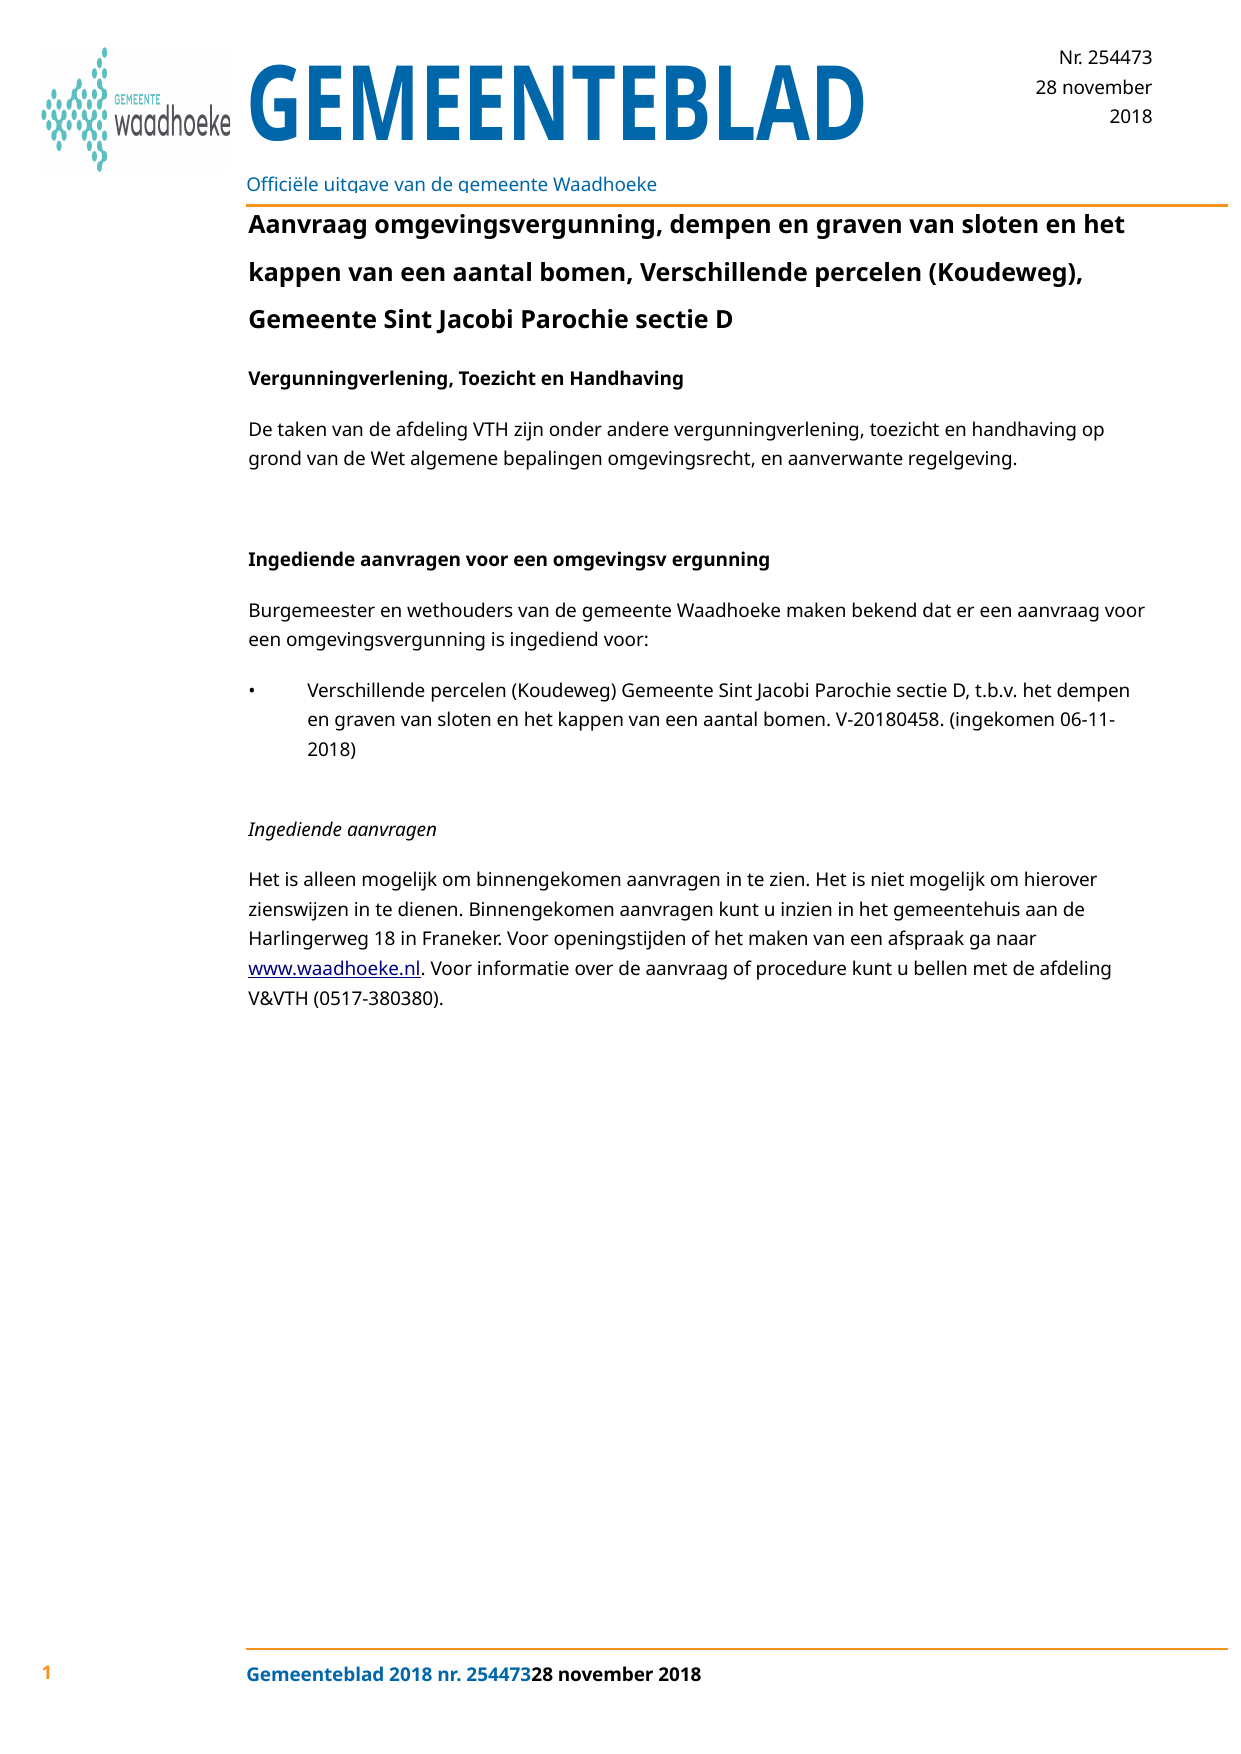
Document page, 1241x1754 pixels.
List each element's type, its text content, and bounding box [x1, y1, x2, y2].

text Ingediende aanvragen [248, 816, 1152, 842]
text Vergunningverlening, Toezicht en Handhaving [248, 366, 1152, 391]
text Het is alleen mogelijk om binnengekomen aanvragen in te zien. Het is niet mogelijk om hierover zienswijzen in te dienen. Binnengekomen aanvragen kunt u inzien in het gemeentehuis aan de Harlingerweg 18 in Franeker. Voor openingstijden of het maken van een afspraak ga naar www.waadhoeke.nl. Voor informatie over de aanvraag of procedure kunt u bellen met de afdeling V&VTH (0517-380380). [248, 866, 1152, 1010]
text Ingediende aanvragen voor een omgevingsv ergunning [248, 546, 1152, 572]
text Burgemeester en wethouders van de gemeente Waadhoeke maken bekend dat er een aanvraag voor een omgevingsvergunning is ingediend voor: [248, 597, 1152, 652]
text De taken van de afdeling VTH zijn onder andere vergunningverlening, toezicht en handhaving op grond van de Wet algemene bepalingen omgevingsrecht, en aanverwante regelgeving. [248, 416, 1152, 471]
list Verschillende percelen (Koudeweg) Gemeente Sint Jacobi Parochie sectie D, t.b.v. het dempen en graven van sloten en het kappen van een aantal bomen. V-20180458. (ingekomen 06-11-2018) [248, 677, 1152, 762]
text Aanvraag omgevingsvergunning, dempen en graven van sloten en het kappen van een aantal bomen, Verschillende percelen (Koudeweg), Gemeente Sint Jacobi Parochie sectie D [248, 207, 1152, 336]
picture [41, 47, 231, 172]
